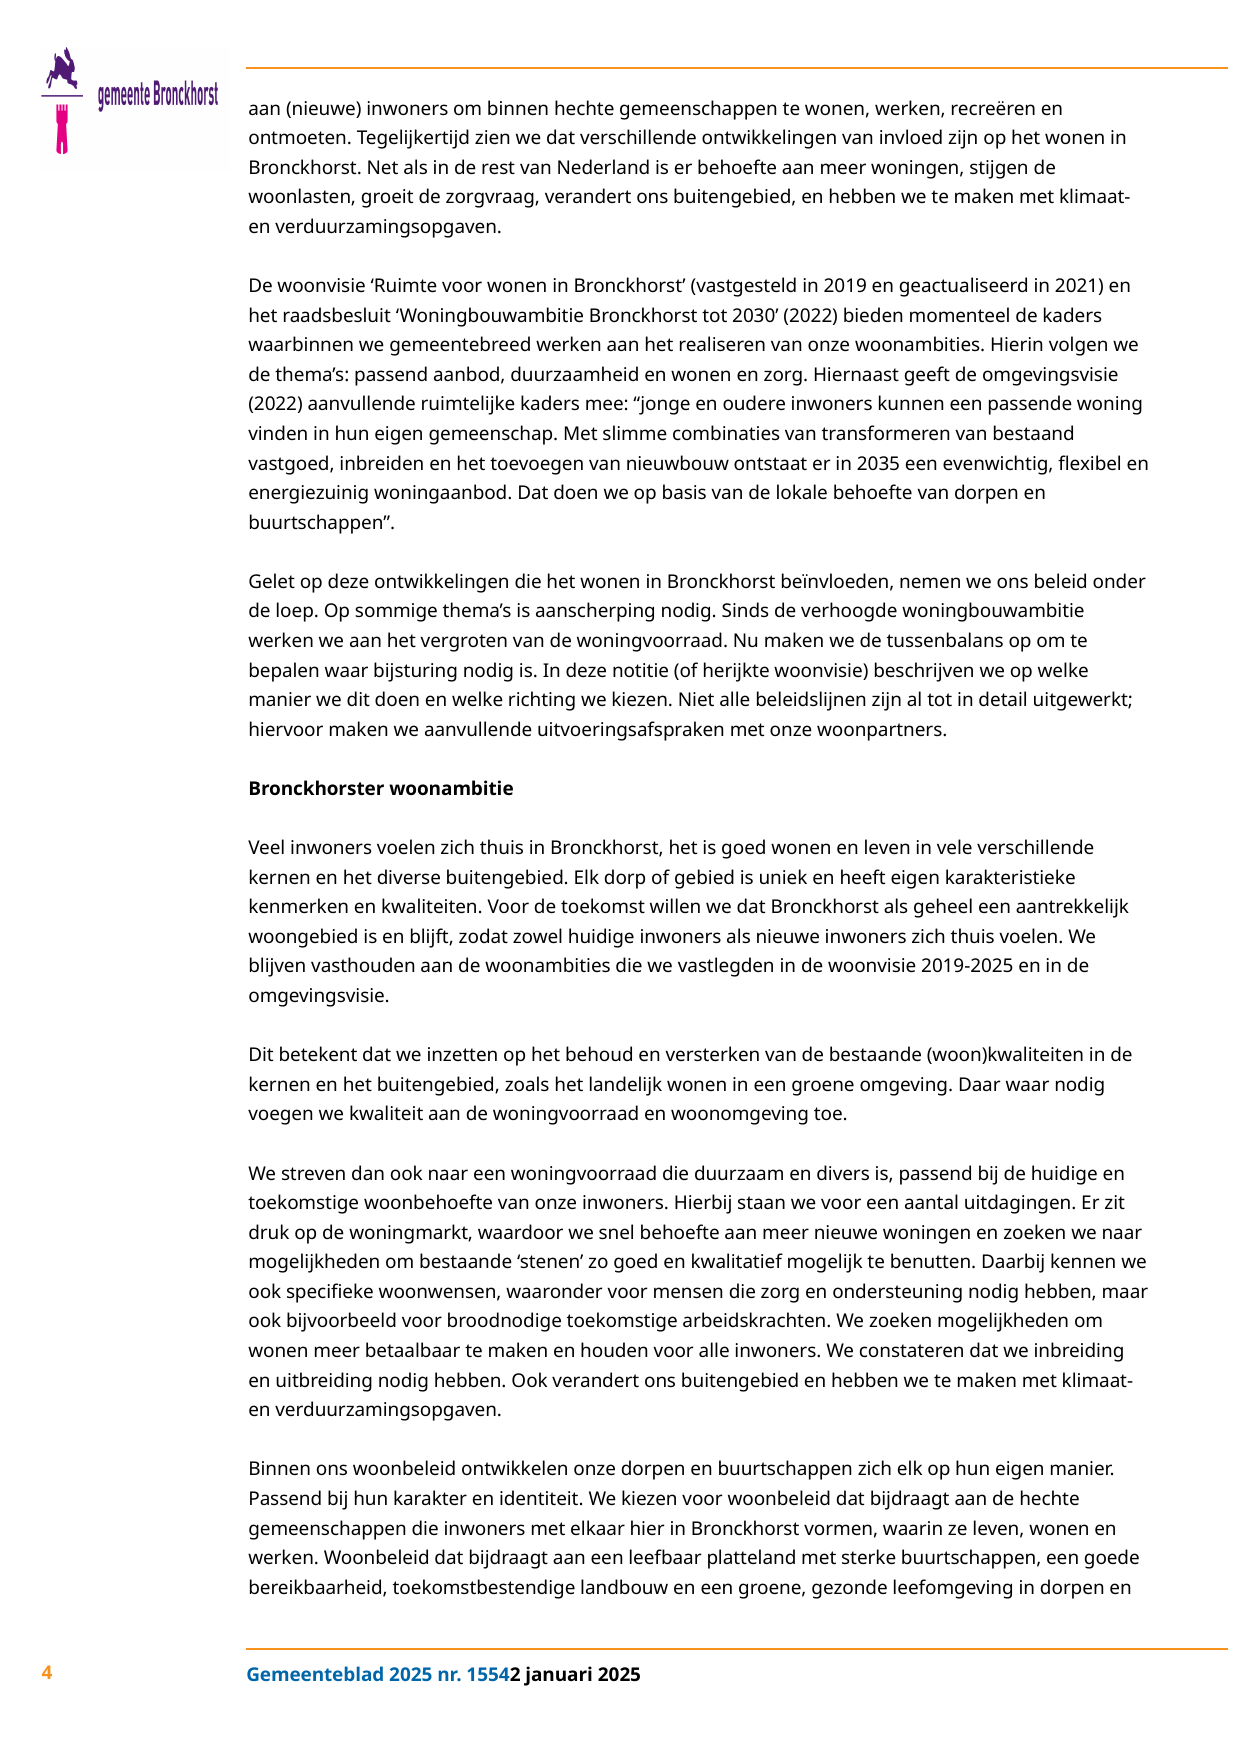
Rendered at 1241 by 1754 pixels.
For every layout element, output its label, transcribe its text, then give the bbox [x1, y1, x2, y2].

text We streven dan ook naar een woningvoorraad die duurzaam en divers is, passend bij de huidige en toekomstige woonbehoefte van onze inwoners. Hierbij staan we voor een aantal uitdagingen. Er zit druk op de woningmarkt, waardoor we snel behoefte aan meer nieuwe woningen en zoeken we naar mogelijkheden om bestaande ‘stenen’ zo goed en kwalitatief mogelijk te benutten. Daarbij kennen we ook specifieke woonwensen, waaronder voor mensen die zorg en ondersteuning nodig hebben, maar ook bijvoorbeeld voor broodnodige toekomstige arbeidskrachten. We zoeken mogelijkheden om wonen meer betaalbaar te maken en houden voor alle inwoners. We constateren dat we inbreiding en uitbreiding nodig hebben. Ook verandert ons buitengebied en hebben we te maken met klimaat- en verduurzamingsopgaven. [248, 1160, 1152, 1422]
text Veel inwoners voelen zich thuis in Bronckhorst, het is goed wonen en leven in vele verschillende kernen en het diverse buitengebied. Elk dorp of gebied is uniek en heeft eigen karakteristieke kenmerken en kwaliteiten. Voor de toekomst willen we dat Bronckhorst als geheel een aantrekkelijk woongebied is en blijft, zodat zowel huidige inwoners als nieuwe inwoners zich thuis voelen. We blijven vasthouden aan de woonambities die we vastlegden in de woonvisie 2019-2025 en in de omgevingsvisie. [248, 834, 1152, 1008]
text Bronckhorster woonambitie [248, 775, 1152, 801]
text De woonvisie ‘Ruimte voor wonen in Bronckhorst’ (vastgesteld in 2019 en geactualiseerd in 2021) en het raadsbesluit ‘Woningbouwambitie Bronckhorst tot 2030’ (2022) bieden momenteel de kaders waarbinnen we gemeentebreed werken aan het realiseren van onze woonambities. Hierin volgen we de thema’s: passend aanbod, duurzaamheid en wonen en zorg. Hiernaast geeft de omgevingsvisie (2022) aanvullende ruimtelijke kaders mee: “jonge en oudere inwoners kunnen een passende woning vinden in hun eigen gemeenschap. Met slimme combinaties van transformeren van bestaand vastgoed, inbreiden en het toevoegen van nieuwbouw ontstaat er in 2035 een evenwichtig, flexibel en energiezuinig woningaanbod. Dat doen we op basis van de lokale behoefte van dorpen en buurtschappen”. [248, 272, 1152, 535]
text aan (nieuwe) inwoners om binnen hechte gemeenschappen te wonen, werken, recreëren en ontmoeten. Tegelijkertijd zien we dat verschillende ontwikkelingen van invloed zijn op het wonen in Bronckhorst. Net als in de rest van Nederland is er behoefte aan meer woningen, stijgen de woonlasten, groeit de zorgvraag, verandert ons buitengebied, en hebben we te maken met klimaat- en verduurzamingsopgaven. [248, 95, 1152, 239]
picture [41, 47, 231, 172]
text Dit betekent dat we inzetten op het behoud en versterken van de bestaande (woon)kwaliteiten in de kernen en het buitengebied, zoals het landelijk wonen in een groene omgeving. Daar waar nodig voegen we kwaliteit aan de woningvoorraad en woonomgeving toe. [248, 1041, 1152, 1126]
text Binnen ons woonbeleid ontwikkelen onze dorpen en buurtschappen zich elk op hun eigen manier. Passend bij hun karakter en identiteit. We kiezen voor woonbeleid dat bijdraagt aan de hechte gemeenschappen die inwoners met elkaar hier in Bronckhorst vormen, waarin ze leven, wonen en werken. Woonbeleid dat bijdraagt aan een leefbaar platteland met sterke buurtschappen, een goede bereikbaarheid, toekomstbestendige landbouw en een groene, gezonde leefomgeving in dorpen en [248, 1456, 1152, 1600]
text Gelet op deze ontwikkelingen die het wonen in Bronckhorst beïnvloeden, nemen we ons beleid onder de loep. Op sommige thema’s is aanscherping nodig. Sinds de verhoogde woningbouwambitie werken we aan het vergroten van de woningvoorraad. Nu maken we de tussenbalans op om te bepalen waar bijsturing nodig is. In deze notitie (of herijkte woonvisie) beschrijven we op welke manier we dit doen en welke richting we kiezen. Niet alle beleidslijnen zijn al tot in detail uitgewerkt; hiervoor maken we aanvullende uitvoeringsafspraken met onze woonpartners. [248, 568, 1152, 742]
